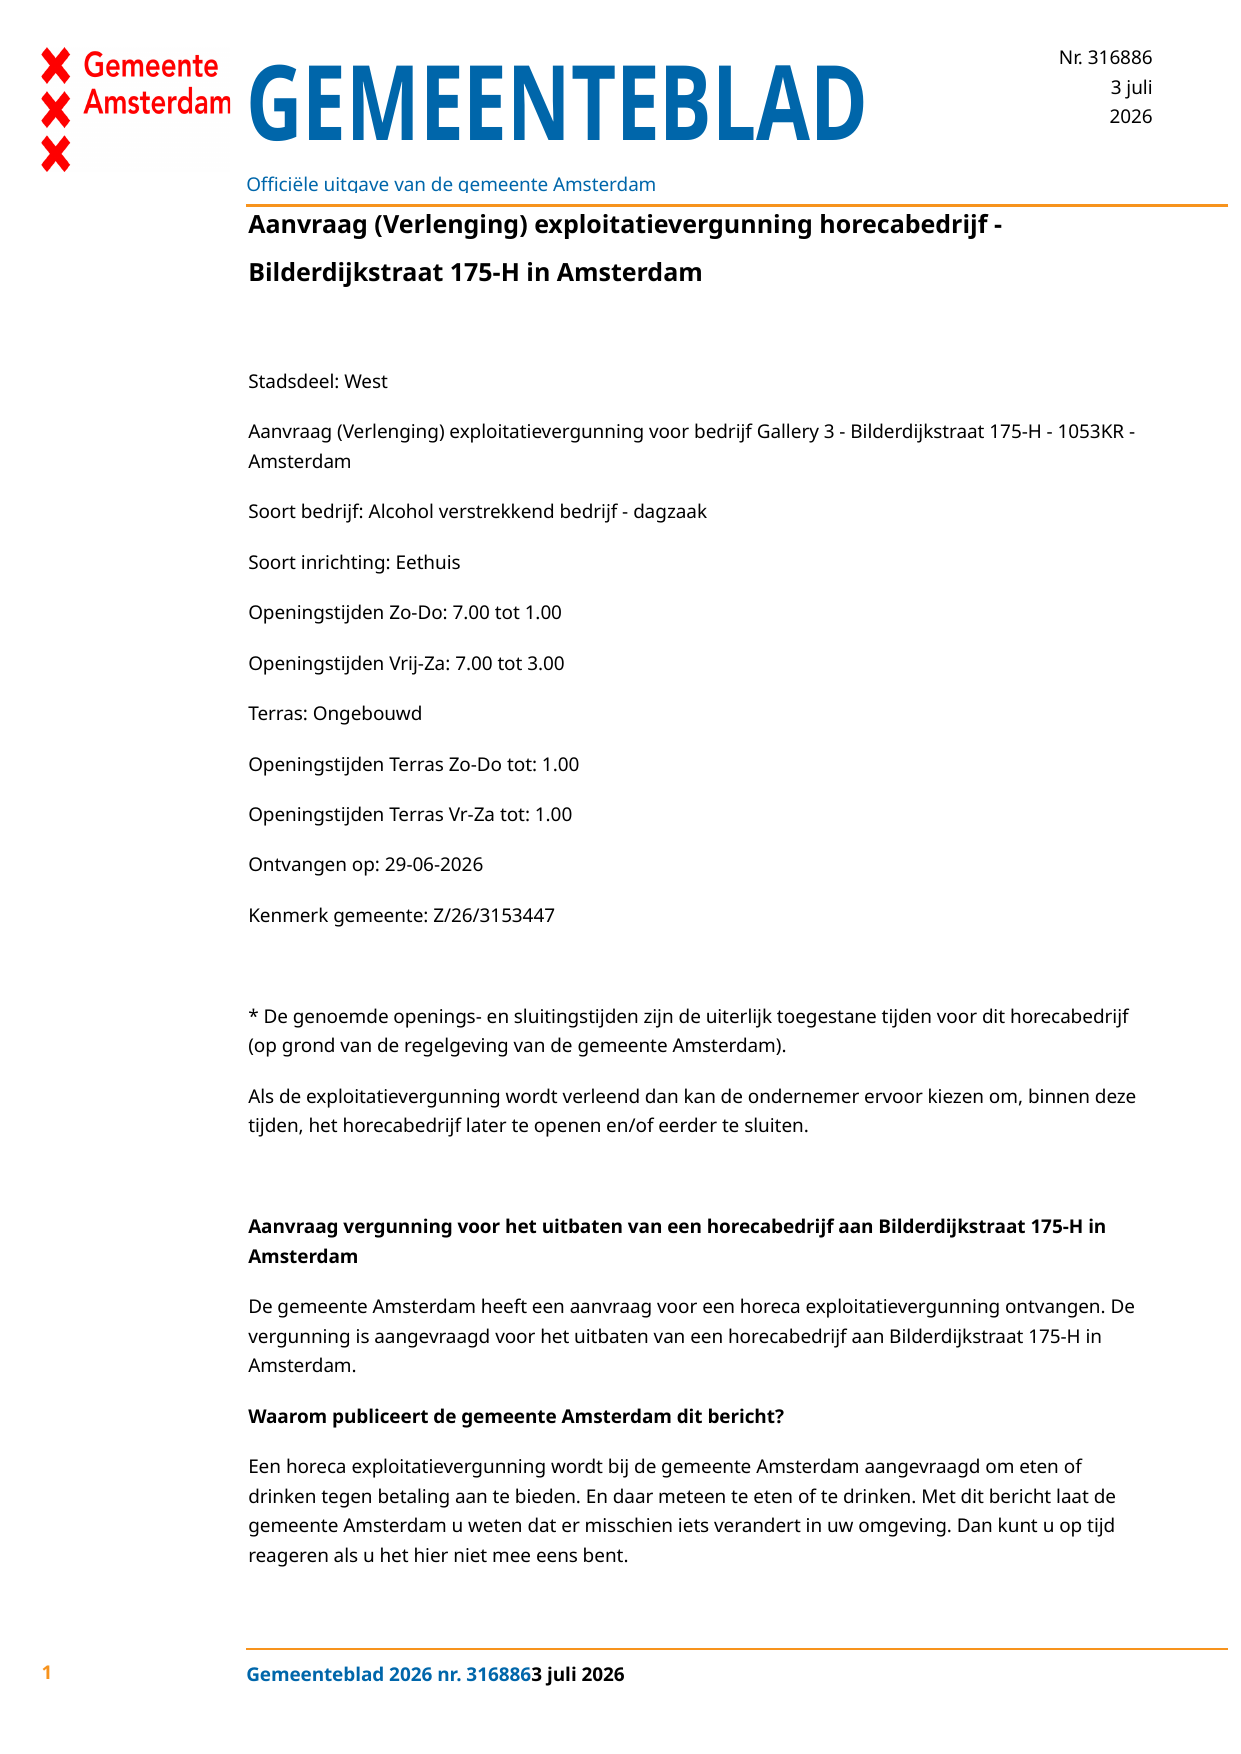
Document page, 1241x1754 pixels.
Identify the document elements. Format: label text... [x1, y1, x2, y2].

text Openingstijden Vrij-Za: 7.00 tot 3.00 [248, 650, 1152, 676]
text Openingstijden Terras Zo-Do tot: 1.00 [248, 751, 1152, 777]
text * De genoemde openings- en sluitingstijden zijn de uiterlijk toegestane tijden voor dit horecabedrijf (op grond van de regelgeving van de gemeente Amsterdam). [248, 1003, 1152, 1058]
text Als de exploitatievergunning wordt verleend dan kan de ondernemer ervoor kiezen om, binnen deze tijden, het horecabedrijf later te openen en/of eerder te sluiten. [248, 1083, 1152, 1138]
text Openingstijden Terras Vr-Za tot: 1.00 [248, 801, 1152, 827]
picture [41, 47, 231, 172]
text Kenmerk gemeente: Z/26/3153447 [248, 902, 1152, 928]
text Aanvraag vergunning voor het uitbaten van een horecabedrijf aan Bilderdijkstraat 175-H in Amsterdam [248, 1213, 1152, 1269]
text Ontvangen op: 29-06-2026 [248, 852, 1152, 877]
text Terras: Ongebouwd [248, 700, 1152, 726]
text Een horeca exploitatievergunning wordt bij de gemeente Amsterdam aangevraagd om eten of drinken tegen betaling aan te bieden. En daar meteen te eten of te drinken. Met dit bericht laat de gemeente Amsterdam u weten dat er misschien iets verandert in uw omgeving. Dan kunt u op tijd reageren als u het hier niet mee eens bent. [248, 1453, 1152, 1568]
text Aanvraag (Verlenging) exploitatievergunning horecabedrijf - Bilderdijkstraat 175-H in Amsterdam [248, 207, 1152, 288]
text Waarom publiceert de gemeente Amsterdam dit bericht? [248, 1403, 1152, 1429]
text Soort bedrijf: Alcohol verstrekkend bedrijf - dagzaak [248, 499, 1152, 524]
text Stadsdeel: West [248, 368, 1152, 394]
text De gemeente Amsterdam heeft een aanvraag voor een horeca exploitatievergunning ontvangen. De vergunning is aangevraagd voor het uitbaten van een horecabedrijf aan Bilderdijkstraat 175-H in Amsterdam. [248, 1293, 1152, 1378]
text Soort inrichting: Eethuis [248, 549, 1152, 575]
text Aanvraag (Verlenging) exploitatievergunning voor bedrijf Gallery 3 - Bilderdijkstraat 175-H - 1053KR - Amsterdam [248, 419, 1152, 474]
text Openingstijden Zo-Do: 7.00 tot 1.00 [248, 599, 1152, 625]
